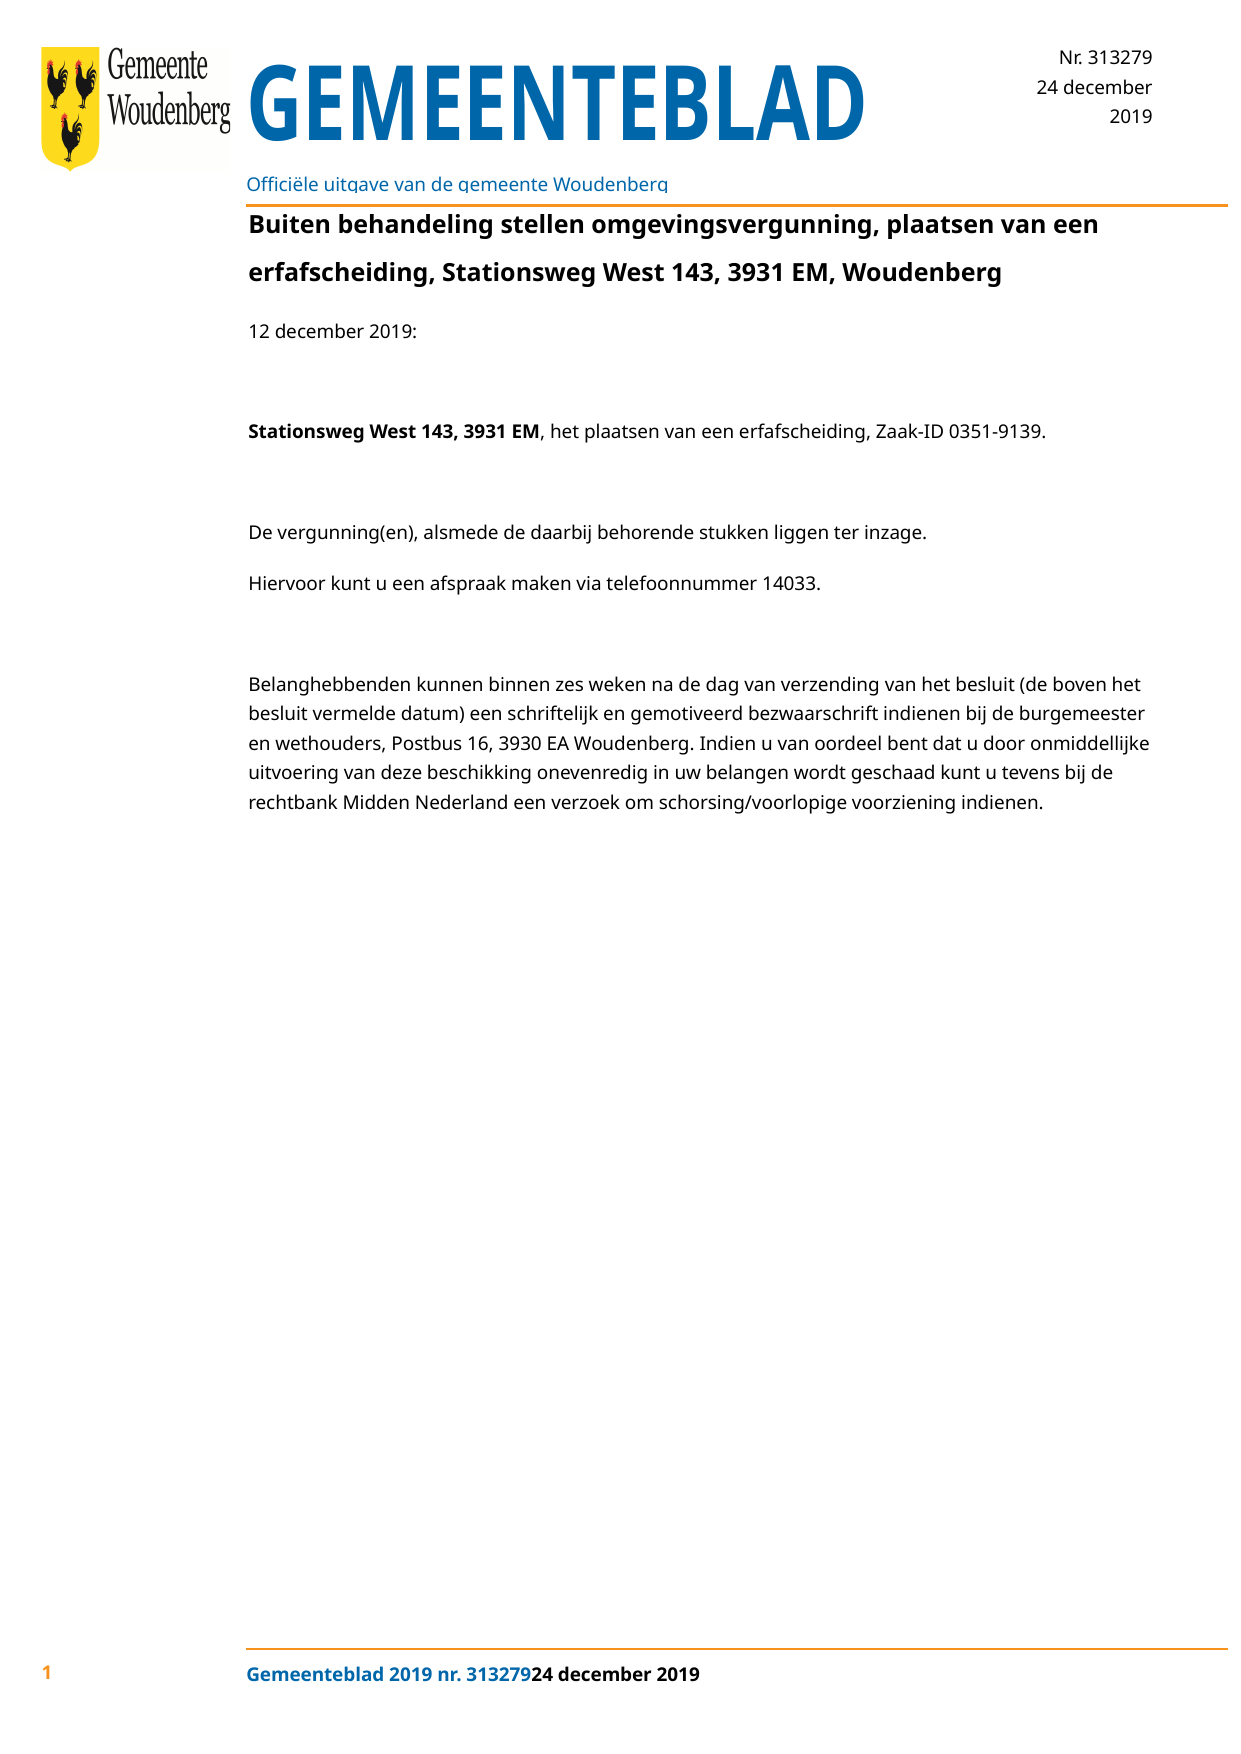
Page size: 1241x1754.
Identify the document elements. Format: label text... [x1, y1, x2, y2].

text Buiten behandeling stellen omgevingsvergunning, plaatsen van een erfafscheiding, Stationsweg West 143, 3931 EM, Woudenberg [248, 207, 1152, 288]
text Belanghebbenden kunnen binnen zes weken na de dag van verzending van het besluit (de boven het besluit vermelde datum) een schriftelijk en gemotiveerd bezwaarschrift indienen bij de burgemeester en wethouders, Postbus 16, 3930 EA Woudenberg. Indien u van oordeel bent dat u door onmiddellijke uitvoering van deze beschikking onevenredig in uw belangen wordt geschaad kunt u tevens bij de rechtbank Midden Nederland een verzoek om schorsing/voorlopige voorziening indienen. [248, 671, 1152, 815]
text Hiervoor kunt u een afspraak maken via telefoonnummer 14033. [248, 570, 1152, 596]
text Stationsweg West 143, 3931 EM, het plaatsen van een erfafscheiding, Zaak-ID 0351-9139. [248, 419, 1152, 444]
text De vergunning(en), alsmede de daarbij behorende stukken liggen ter inzage. [248, 519, 1152, 545]
picture [41, 47, 231, 172]
text 12 december 2019: [248, 318, 1152, 344]
